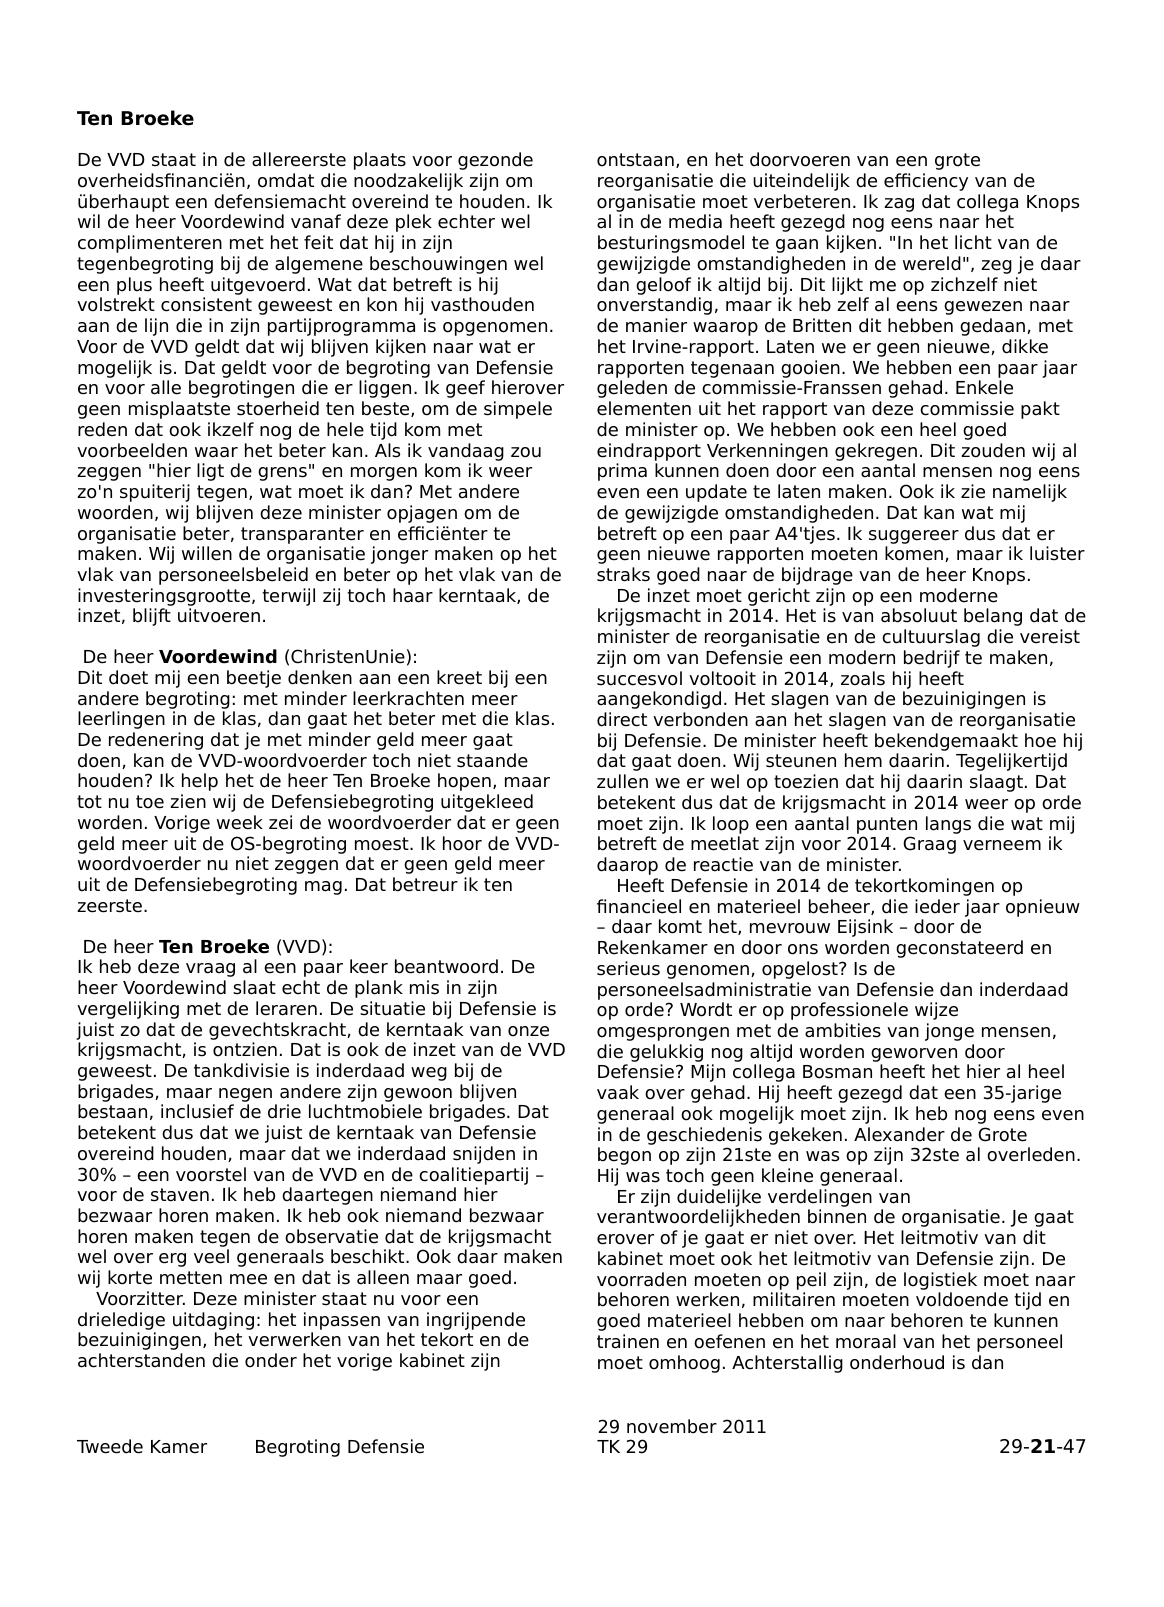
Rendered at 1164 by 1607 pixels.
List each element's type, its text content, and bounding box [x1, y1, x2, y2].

text De inzet moet gericht zijn op een moderne krijgsmacht in 2014. Het is van absoluut belang dat de minister de reorganisatie en de cultuurslag die vereist zijn om van Defensie een modern bedrijf te maken, succesvol voltooit in 2014, zoals hij heeft aangekondigd. Het slagen van de bezuinigingen is direct verbonden aan het slagen van de reorganisatie bij Defensie. De minister heeft bekendgemaakt hoe hij dat gaat doen. Wij steunen hem daarin. Tegelijkertijd zullen we er wel op toezien dat hij daarin slaagt. Dat betekent dus dat de krijgsmacht in 2014 weer op orde moet zijn. Ik loop een aantal punten langs die wat mij betreft de meetlat zijn voor 2014. Graag verneem ik daarop de reactie van de minister. [596, 586, 1087, 876]
text De heer Voordewind (ChristenUnie): [77, 647, 567, 668]
text De VVD staat in de allereerste plaats voor gezonde overheidsfinanciën, omdat die noodzakelijk zijn om überhaupt een defensiemacht overeind te houden. Ik wil de heer Voordewind vanaf deze plek echter wel complimenteren met het feit dat hij in zijn tegenbegroting bij de algemene beschouwingen wel een plus heeft uitgevoerd. Wat dat betreft is hij volstrekt consistent geweest en kon hij vasthouden aan de lijn die in zijn partijprogramma is opgenomen. Voor de VVD geldt dat wij blijven kijken naar wat er mogelijk is. Dat geldt voor de begroting van Defensie en voor alle begrotingen die er liggen. Ik geef hierover geen misplaatste stoerheid ten beste, om de simpele reden dat ook ikzelf nog de hele tijd kom met voorbeelden waar het beter kan. Als ik vandaag zou zeggen "hier ligt de grens" en morgen kom ik weer zo'n spuiterij tegen, wat moet ik dan? Met andere woorden, wij blijven deze minister opjagen om de organisatie beter, transparanter en efficiënter te maken. Wij willen de organisatie jonger maken op het vlak van personeelsbeleid en beter op het vlak van de investeringsgrootte, terwijl zij toch haar kerntaak, de inzet, blijft uitvoeren. [77, 150, 567, 627]
text ontstaan, en het doorvoeren van een grote reorganisatie die uiteindelijk de efficiency van de organisatie moet verbeteren. Ik zag dat collega Knops al in de media heeft gezegd nog eens naar het besturingsmodel te gaan kijken. "In het licht van de gewijzigde omstandigheden in de wereld", zeg je daar dan geloof ik altijd bij. Dit lijkt me op zichzelf niet onverstandig, maar ik heb zelf al eens gewezen naar de manier waarop de Britten dit hebben gedaan, met het Irvine-rapport. Laten we er geen nieuwe, dikke rapporten tegenaan gooien. We hebben een paar jaar geleden de commissie-Franssen gehad. Enkele elementen uit het rapport van deze commissie pakt de minister op. We hebben ook een heel goed eindrapport Verkenningen gekregen. Dit zouden wij al prima kunnen doen door een aantal mensen nog eens even een update te laten maken. Ook ik zie namelijk de gewijzigde omstandigheden. Dat kan wat mij betreft op een paar A4'tjes. Ik suggereer dus dat er geen nieuwe rapporten moeten komen, maar ik luister straks goed naar de bijdrage van de heer Knops. [596, 150, 1087, 586]
text De heer Ten Broeke (VVD): [77, 936, 567, 957]
text Heeft Defensie in 2014 de tekortkomingen op financieel en materieel beheer, die ieder jaar opnieuw – daar komt het, mevrouw Eijsink – door de Rekenkamer en door ons worden geconstateerd en serieus genomen, opgelost? Is de personeelsadministratie van Defensie dan inderdaad op orde? Wordt er op professionele wijze omgesprongen met de ambities van jonge mensen, die gelukkig nog altijd worden geworven door Defensie? Mijn collega Bosman heeft het hier al heel vaak over gehad. Hij heeft gezegd dat een 35-jarige generaal ook mogelijk moet zijn. Ik heb nog eens even in de geschiedenis gekeken. Alexander de Grote begon op zijn 21ste en was op zijn 32ste al overleden. Hij was toch geen kleine generaal. [596, 876, 1087, 1187]
text Voorzitter. Deze minister staat nu voor een drieledige uitdaging: het inpassen van ingrijpende bezuinigingen, het verwerken van het tekort en de achterstanden die onder het vorige kabinet zijn [77, 1289, 567, 1372]
text Ik heb deze vraag al een paar keer beantwoord. De heer Voordewind slaat echt de plank mis in zijn vergelijking met de leraren. De situatie bij Defensie is juist zo dat de gevechtskracht, de kerntaak van onze krijgsmacht, is ontzien. Dat is ook de inzet van de VVD geweest. De tankdivisie is inderdaad weg bij de brigades, maar negen andere zijn gewoon blijven bestaan, inclusief de drie luchtmobiele brigades. Dat betekent dus dat we juist de kerntaak van Defensie overeind houden, maar dat we inderdaad snijden in 30% – een voorstel van de VVD en de coalitiepartij – voor de staven. Ik heb daartegen niemand hier bezwaar horen maken. Ik heb ook niemand bezwaar horen maken tegen de observatie dat de krijgsmacht wel over erg veel generaals beschikt. Ook daar maken wij korte metten mee en dat is alleen maar goed. [77, 957, 567, 1289]
text Er zijn duidelijke verdelingen van verantwoordelijkheden binnen de organisatie. Je gaat erover of je gaat er niet over. Het leitmotiv van dit kabinet moet ook het leitmotiv van Defensie zijn. De voorraden moeten op peil zijn, de logistiek moet naar behoren werken, militairen moeten voldoende tijd en goed materieel hebben om naar behoren te kunnen trainen en oefenen en het moraal van het personeel moet omhoog. Achterstallig onderhoud is dan [596, 1187, 1087, 1373]
text Dit doet mij een beetje denken aan een kreet bij een andere begroting: met minder leerkrachten meer leerlingen in de klas, dan gaat het beter met die klas. De redenering dat je met minder geld meer gaat doen, kan de VVD-woordvoerder toch niet staande houden? Ik help het de heer Ten Broeke hopen, maar tot nu toe zien wij de Defensiebegroting uitgekleed worden. Vorige week zei de woordvoerder dat er geen geld meer uit de OS-begroting moest. Ik hoor de VVD-woordvoerder nu niet zeggen dat er geen geld meer uit de Defensiebegroting mag. Dat betreur ik ten zeerste. [77, 668, 567, 916]
